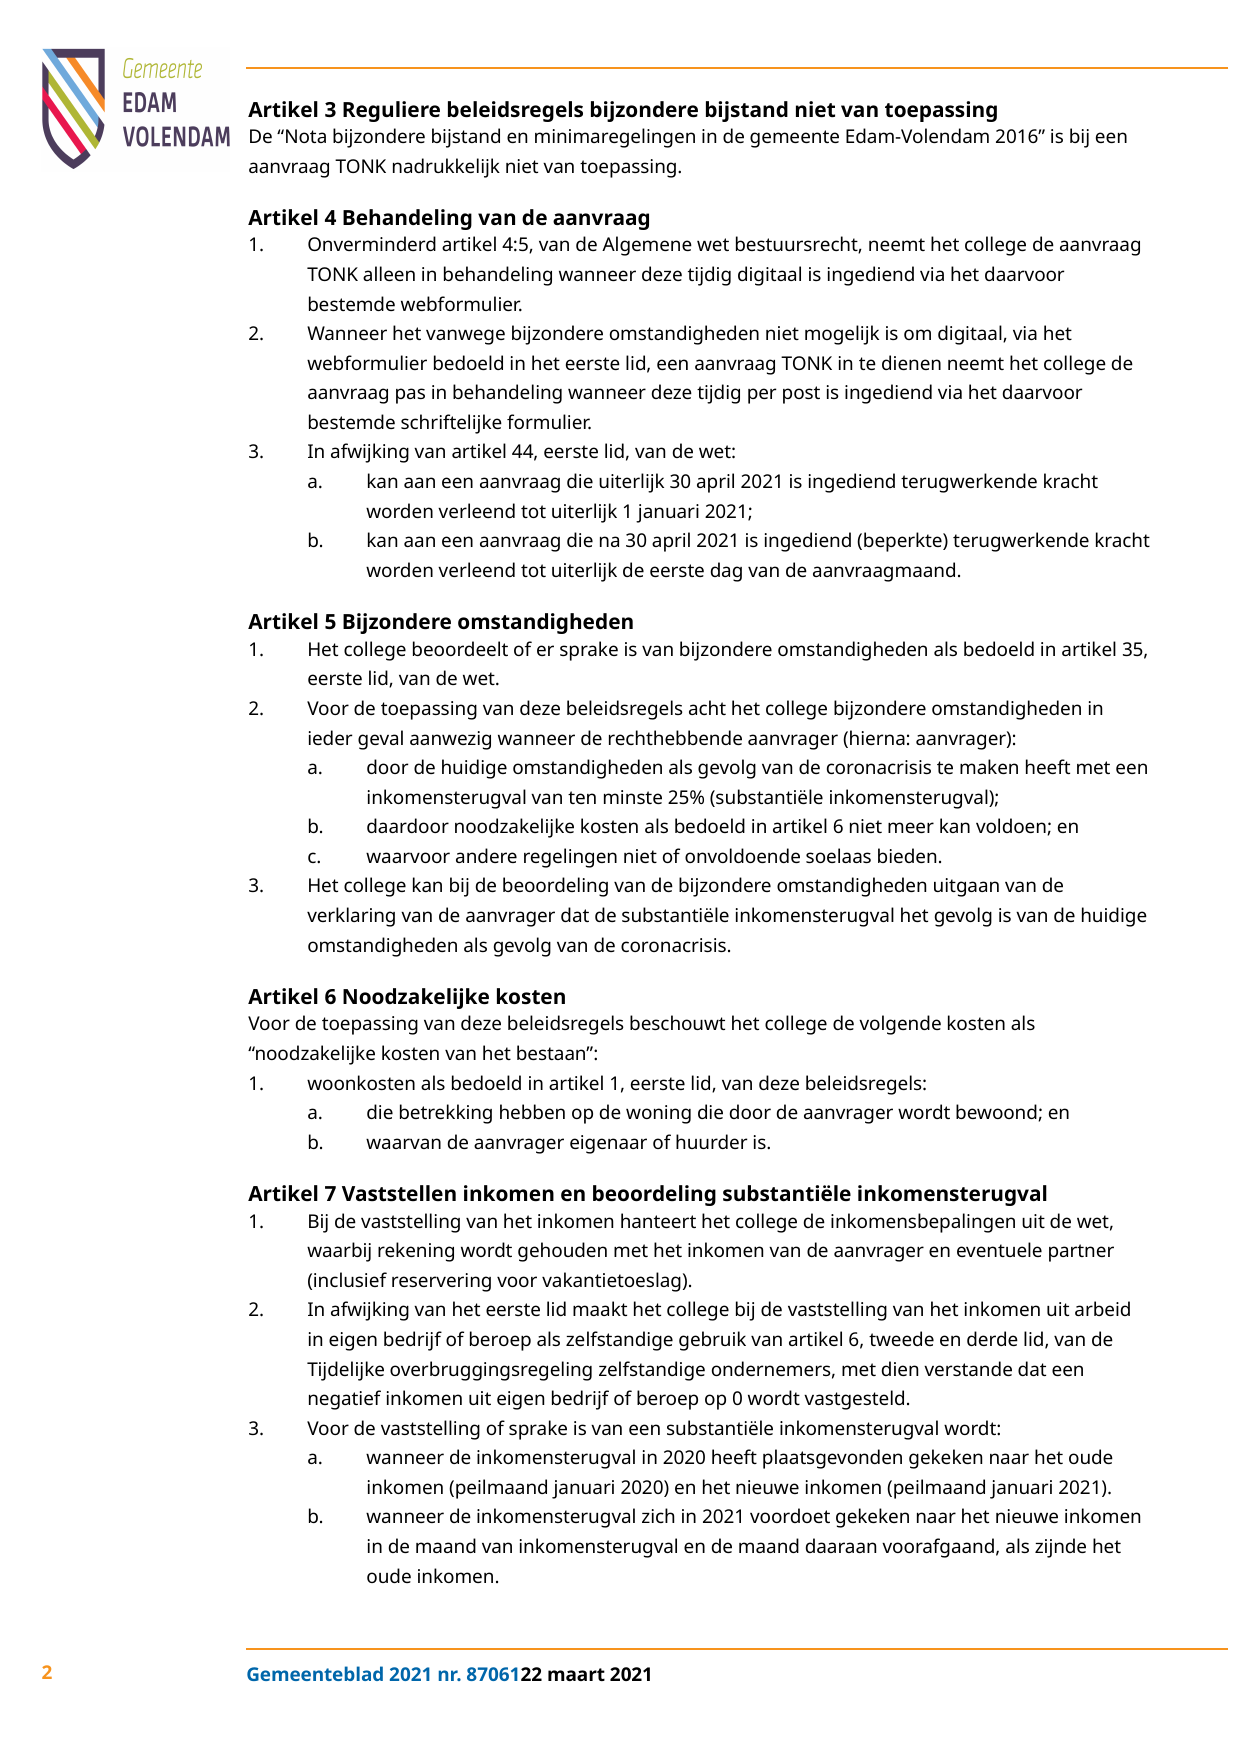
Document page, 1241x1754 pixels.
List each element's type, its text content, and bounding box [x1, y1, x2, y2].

text Artikel 7 Vaststellen inkomen en beoordeling substantiële inkomensterugval [248, 1179, 1152, 1208]
list door de huidige omstandigheden als gevolg van de coronacrisis te maken heeft met een inkomensterugval van ten minste 25% (substantiële inkomensterugval); [307, 754, 1152, 809]
list In afwijking van artikel 44, eerste lid, van de wet: [248, 439, 1152, 464]
list kan aan een aanvraag die uiterlijk 30 april 2021 is ingediend terugwerkende kracht worden verleend tot uiterlijk 1 januari 2021; [307, 468, 1152, 524]
list Het college kan bij de beoordeling van de bijzondere omstandigheden uitgaan van de verklaring van de aanvrager dat de substantiële inkomensterugval het gevolg is van de huidige omstandigheden als gevolg van de coronacrisis. [248, 873, 1152, 957]
text Voor de toepassing van deze beleidsregels beschouwt het college de volgende kosten als “noodzakelijke kosten van het bestaan”: [248, 1011, 1152, 1066]
list Onverminderd artikel 4:5, van de Algemene wet bestuursrecht, neemt het college de aanvraag TONK alleen in behandeling wanneer deze tijdig digitaal is ingediend via het daarvoor bestemde webformulier. [248, 232, 1152, 317]
list Wanneer het vanwege bijzondere omstandigheden niet mogelijk is om digitaal, via het webformulier bedoeld in het eerste lid, een aanvraag TONK in te dienen neemt het college de aanvraag pas in behandeling wanneer deze tijdig per post is ingediend via het daarvoor bestemde schriftelijke formulier. [248, 320, 1152, 435]
text Artikel 6 Noodzakelijke kosten [248, 982, 1152, 1011]
list waarvoor andere regelingen niet of onvoldoende soelaas bieden. [307, 843, 1152, 869]
list waarvan de aanvrager eigenaar of huurder is. [307, 1129, 1152, 1155]
list Voor de vaststelling of sprake is van een substantiële inkomensterugval wordt: [248, 1415, 1152, 1441]
list Het college beoordeelt of er sprake is van bijzondere omstandigheden als bedoeld in artikel 35, eerste lid, van de wet. [248, 636, 1152, 691]
list die betrekking hebben op de woning die door de aanvrager wordt bewoond; en [307, 1099, 1152, 1125]
picture [41, 47, 231, 172]
list daardoor noodzakelijke kosten als bedoeld in artikel 6 niet meer kan voldoen; en [307, 813, 1152, 839]
text De “Nota bijzondere bijstand en minimaregelingen in de gemeente Edam-Volendam 2016” is bij een aanvraag TONK nadrukkelijk niet van toepassing. [248, 123, 1152, 178]
list wanneer de inkomensterugval zich in 2021 voordoet gekeken naar het nieuwe inkomen in de maand van inkomensterugval en de maand daaraan voorafgaand, als zijnde het oude inkomen. [307, 1504, 1152, 1588]
list kan aan een aanvraag die na 30 april 2021 is ingediend (beperkte) terugwerkende kracht worden verleend tot uiterlijk de eerste dag van de aanvraagmaand. [307, 527, 1152, 583]
text Artikel 3 Reguliere beleidsregels bijzondere bijstand niet van toepassing [248, 95, 1152, 123]
list woonkosten als bedoeld in artikel 1, eerste lid, van deze beleidsregels: [248, 1070, 1152, 1096]
list Bij de vaststelling van het inkomen hanteert het college de inkomensbepalingen uit de wet, waarbij rekening wordt gehouden met het inkomen van de aanvrager en eventuele partner (inclusief reservering voor vakantietoeslag). [248, 1208, 1152, 1293]
list In afwijking van het eerste lid maakt het college bij de vaststelling van het inkomen uit arbeid in eigen bedrijf of beroep als zelfstandige gebruik van artikel 6, tweede en derde lid, van de Tijdelijke overbruggingsregeling zelfstandige ondernemers, met dien verstande dat een negatief inkomen uit eigen bedrijf of beroep op 0 wordt vastgesteld. [248, 1297, 1152, 1411]
list wanneer de inkomensterugval in 2020 heeft plaatsgevonden gekeken naar het oude inkomen (peilmaand januari 2020) en het nieuwe inkomen (peilmaand januari 2021). [307, 1444, 1152, 1500]
text Artikel 5 Bijzondere omstandigheden [248, 607, 1152, 636]
list Voor de toepassing van deze beleidsregels acht het college bijzondere omstandigheden in ieder geval aanwezig wanneer de rechthebbende aanvrager (hierna: aanvrager): [248, 695, 1152, 750]
text Artikel 4 Behandeling van de aanvraag [248, 203, 1152, 232]
